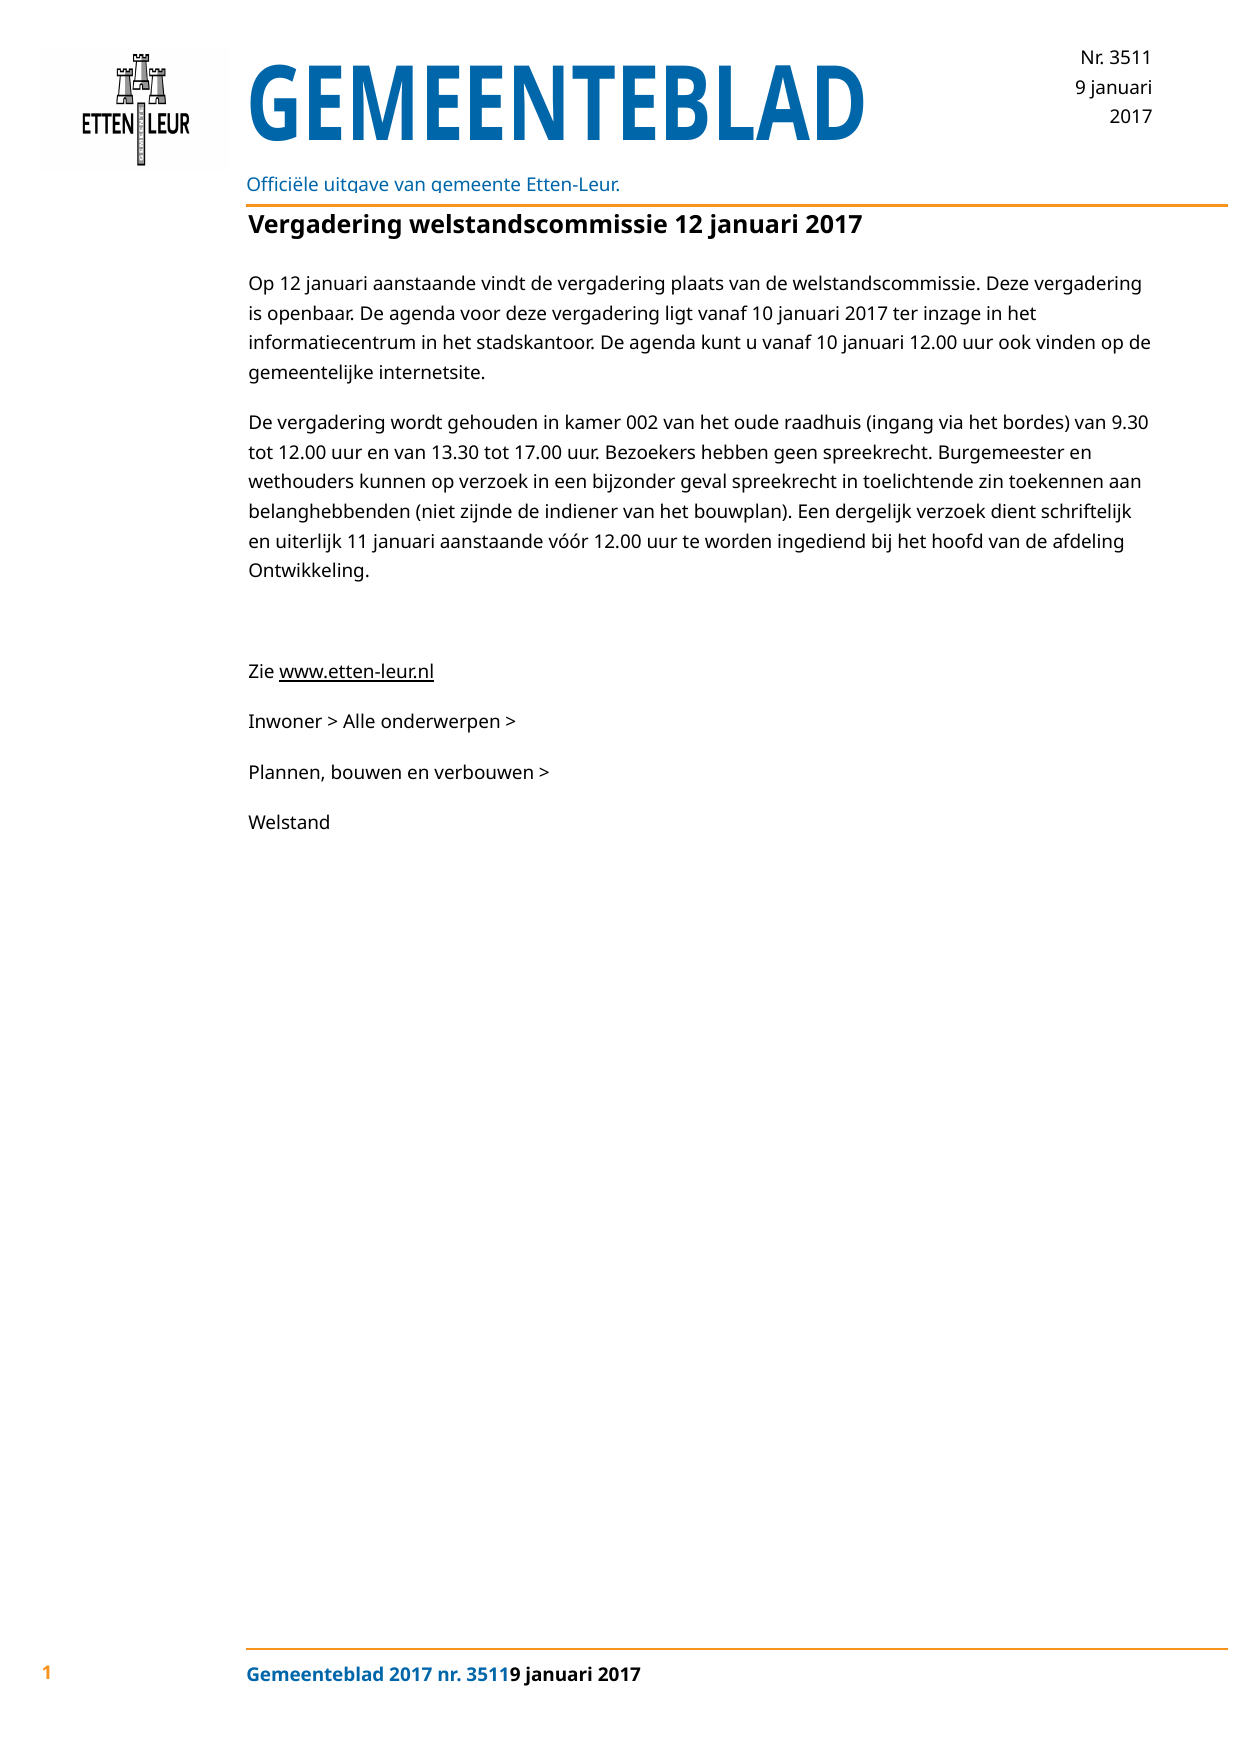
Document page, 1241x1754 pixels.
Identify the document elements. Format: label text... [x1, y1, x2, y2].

text Vergadering welstandscommissie 12 januari 2017 [248, 207, 1152, 241]
text De vergadering wordt gehouden in kamer 002 van het oude raadhuis (ingang via het bordes) van 9.30 tot 12.00 uur en van 13.30 tot 17.00 uur. Bezoekers hebben geen spreekrecht. Burgemeester en wethouders kunnen op verzoek in een bijzonder geval spreekrecht in toelichtende zin toekennen aan belanghebbenden (niet zijnde de indiener van het bouwplan). Een dergelijk verzoek dient schriftelijk en uiterlijk 11 januari aanstaande vóór 12.00 uur te worden ingediend bij het hoofd van de afdeling Ontwikkeling. [248, 409, 1152, 583]
text Op 12 januari aanstaande vindt de vergadering plaats van de welstandscommissie. Deze vergadering is openbaar. De agenda voor deze vergadering ligt vanaf 10 januari 2017 ter inzage in het informatiecentrum in het stadskantoor. De agenda kunt u vanaf 10 januari 12.00 uur ook vinden op de gemeentelijke internetsite. [248, 270, 1152, 385]
picture [41, 47, 231, 172]
text Plannen, bouwen en verbouwen > [248, 759, 1152, 785]
text Zie www.etten-leur.nl [248, 658, 1152, 684]
text Inwoner > Alle onderwerpen > [248, 709, 1152, 734]
text Welstand [248, 809, 1152, 835]
